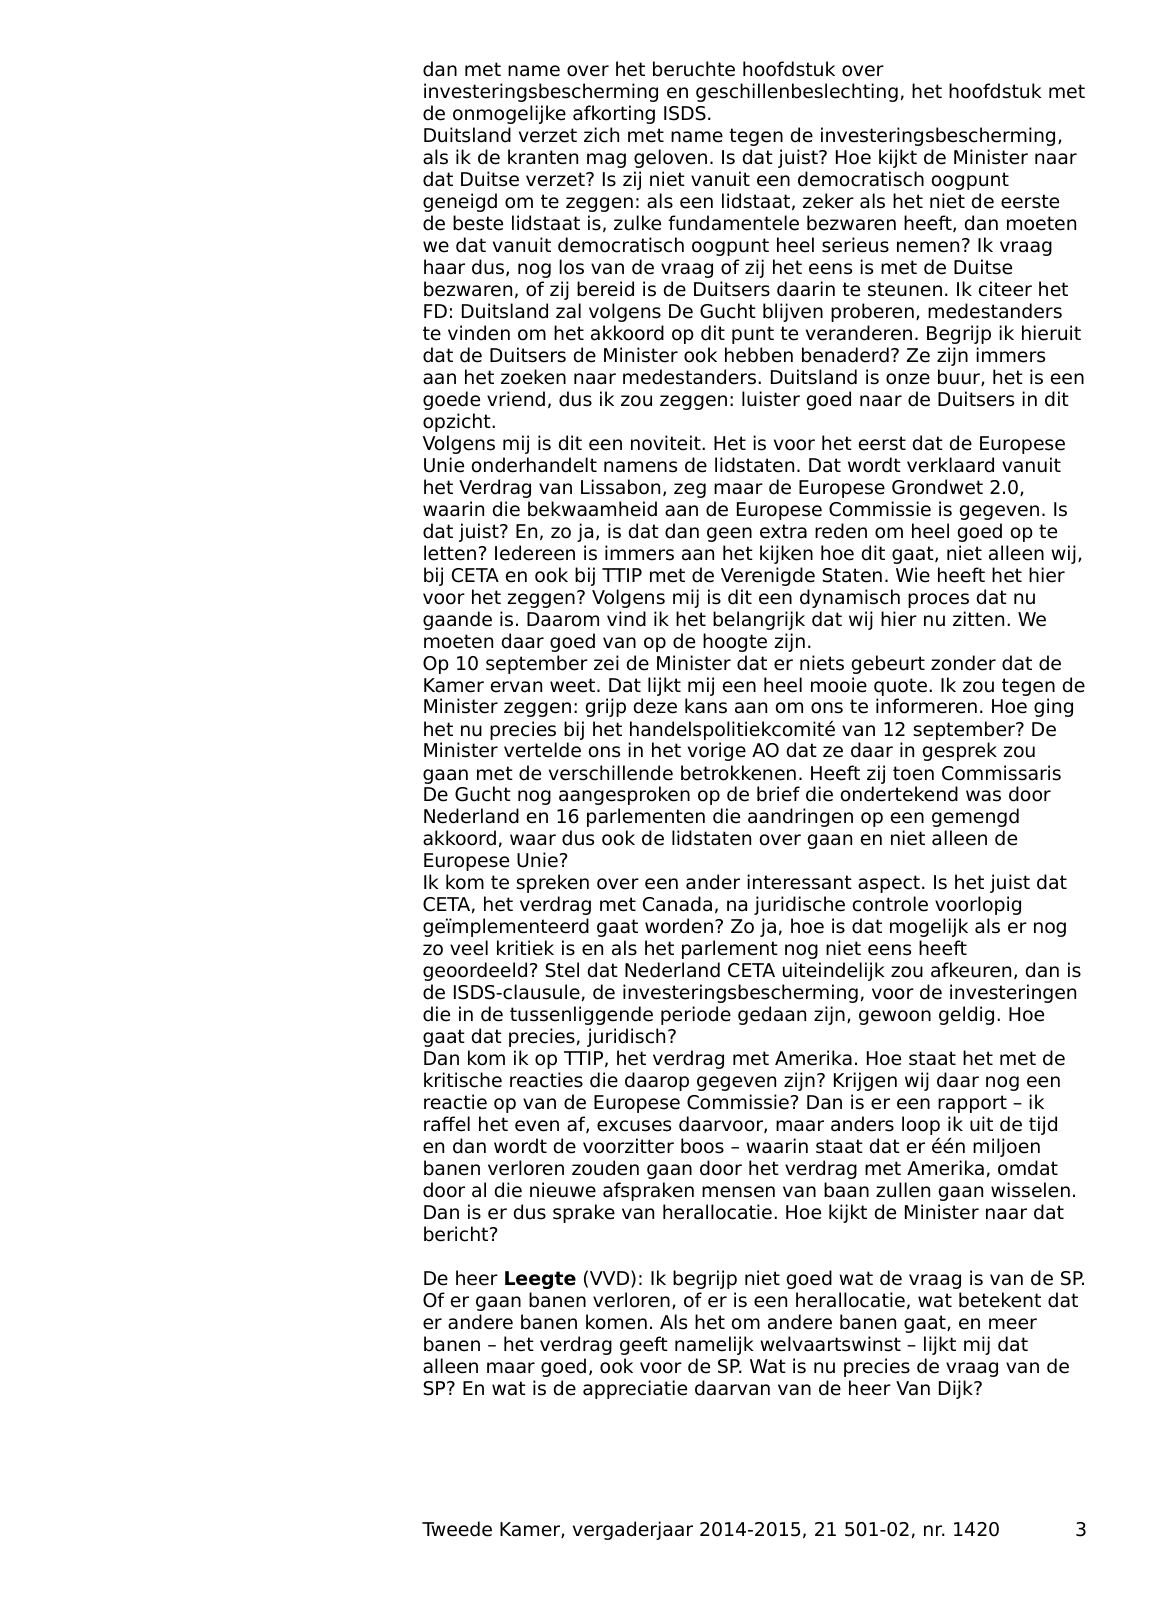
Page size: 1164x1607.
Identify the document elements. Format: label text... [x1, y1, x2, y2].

text dan met name over het beruchte hoofdstuk over investeringsbescherming en geschillenbeslechting, het hoofdstuk met de onmogelijke afkorting ISDS. [422, 59, 1087, 125]
text De heer Leegte (VVD): Ik begrijp niet goed wat de vraag is van de SP. Of er gaan banen verloren, of er is een herallocatie, wat betekent dat er andere banen komen. Als het om andere banen gaat, en meer banen – het verdrag geeft namelijk welvaartswinst – lijkt mij dat alleen maar goed, ook voor de SP. Wat is nu precies de vraag van de SP? En wat is de appreciatie daarvan van de heer Van Dijk? [422, 1268, 1087, 1400]
text Duitsland verzet zich met name tegen de investeringsbescherming, als ik de kranten mag geloven. Is dat juist? Hoe kijkt de Minister naar dat Duitse verzet? Is zij niet vanuit een democratisch oogpunt geneigd om te zeggen: als een lidstaat, zeker als het niet de eerste de beste lidstaat is, zulke fundamentele bezwaren heeft, dan moeten we dat vanuit democratisch oogpunt heel serieus nemen? Ik vraag haar dus, nog los van de vraag of zij het eens is met de Duitse bezwaren, of zij bereid is de Duitsers daarin te steunen. Ik citeer het FD: Duitsland zal volgens De Gucht blijven proberen, medestanders te vinden om het akkoord op dit punt te veranderen. Begrijp ik hieruit dat de Duitsers de Minister ook hebben benaderd? Ze zijn immers aan het zoeken naar medestanders. Duitsland is onze buur, het is een goede vriend, dus ik zou zeggen: luister goed naar de Duitsers in dit opzicht. [422, 125, 1087, 433]
text Dan kom ik op TTIP, het verdrag met Amerika. Hoe staat het met de kritische reacties die daarop gegeven zijn? Krijgen wij daar nog een reactie op van de Europese Commissie? Dan is er een rapport – ik raffel het even af, excuses daarvoor, maar anders loop ik uit de tijd en dan wordt de voorzitter boos – waarin staat dat er één miljoen banen verloren zouden gaan door het verdrag met Amerika, omdat door al die nieuwe afspraken mensen van baan zullen gaan wisselen. Dan is er dus sprake van herallocatie. Hoe kijkt de Minister naar dat bericht? [422, 1048, 1087, 1246]
text Ik kom te spreken over een ander interessant aspect. Is het juist dat CETA, het verdrag met Canada, na juridische controle voorlopig geïmplementeerd gaat worden? Zo ja, hoe is dat mogelijk als er nog zo veel kritiek is en als het parlement nog niet eens heeft geoordeeld? Stel dat Nederland CETA uiteindelijk zou afkeuren, dan is de ISDS-clausule, de investeringsbescherming, voor de investeringen die in de tussenliggende periode gedaan zijn, gewoon geldig. Hoe gaat dat precies, juridisch? [422, 872, 1087, 1048]
text Volgens mij is dit een noviteit. Het is voor het eerst dat de Europese Unie onderhandelt namens de lidstaten. Dat wordt verklaard vanuit het Verdrag van Lissabon, zeg maar de Europese Grondwet 2.0, waarin die bekwaamheid aan de Europese Commissie is gegeven. Is dat juist? En, zo ja, is dat dan geen extra reden om heel goed op te letten? Iedereen is immers aan het kijken hoe dit gaat, niet alleen wij, bij CETA en ook bij TTIP met de Verenigde Staten. Wie heeft het hier voor het zeggen? Volgens mij is dit een dynamisch proces dat nu gaande is. Daarom vind ik het belangrijk dat wij hier nu zitten. We moeten daar goed van op de hoogte zijn. [422, 433, 1087, 652]
text Op 10 september zei de Minister dat er niets gebeurt zonder dat de Kamer ervan weet. Dat lijkt mij een heel mooie quote. Ik zou tegen de Minister zeggen: grijp deze kans aan om ons te informeren. Hoe ging het nu precies bij het handelspolitiekcomité van 12 september? De Minister vertelde ons in het vorige AO dat ze daar in gesprek zou gaan met de verschillende betrokkenen. Heeft zij toen Commissaris De Gucht nog aangesproken op de brief die ondertekend was door Nederland en 16 parlementen die aandringen op een gemengd akkoord, waar dus ook de lidstaten over gaan en niet alleen de Europese Unie? [422, 652, 1087, 872]
